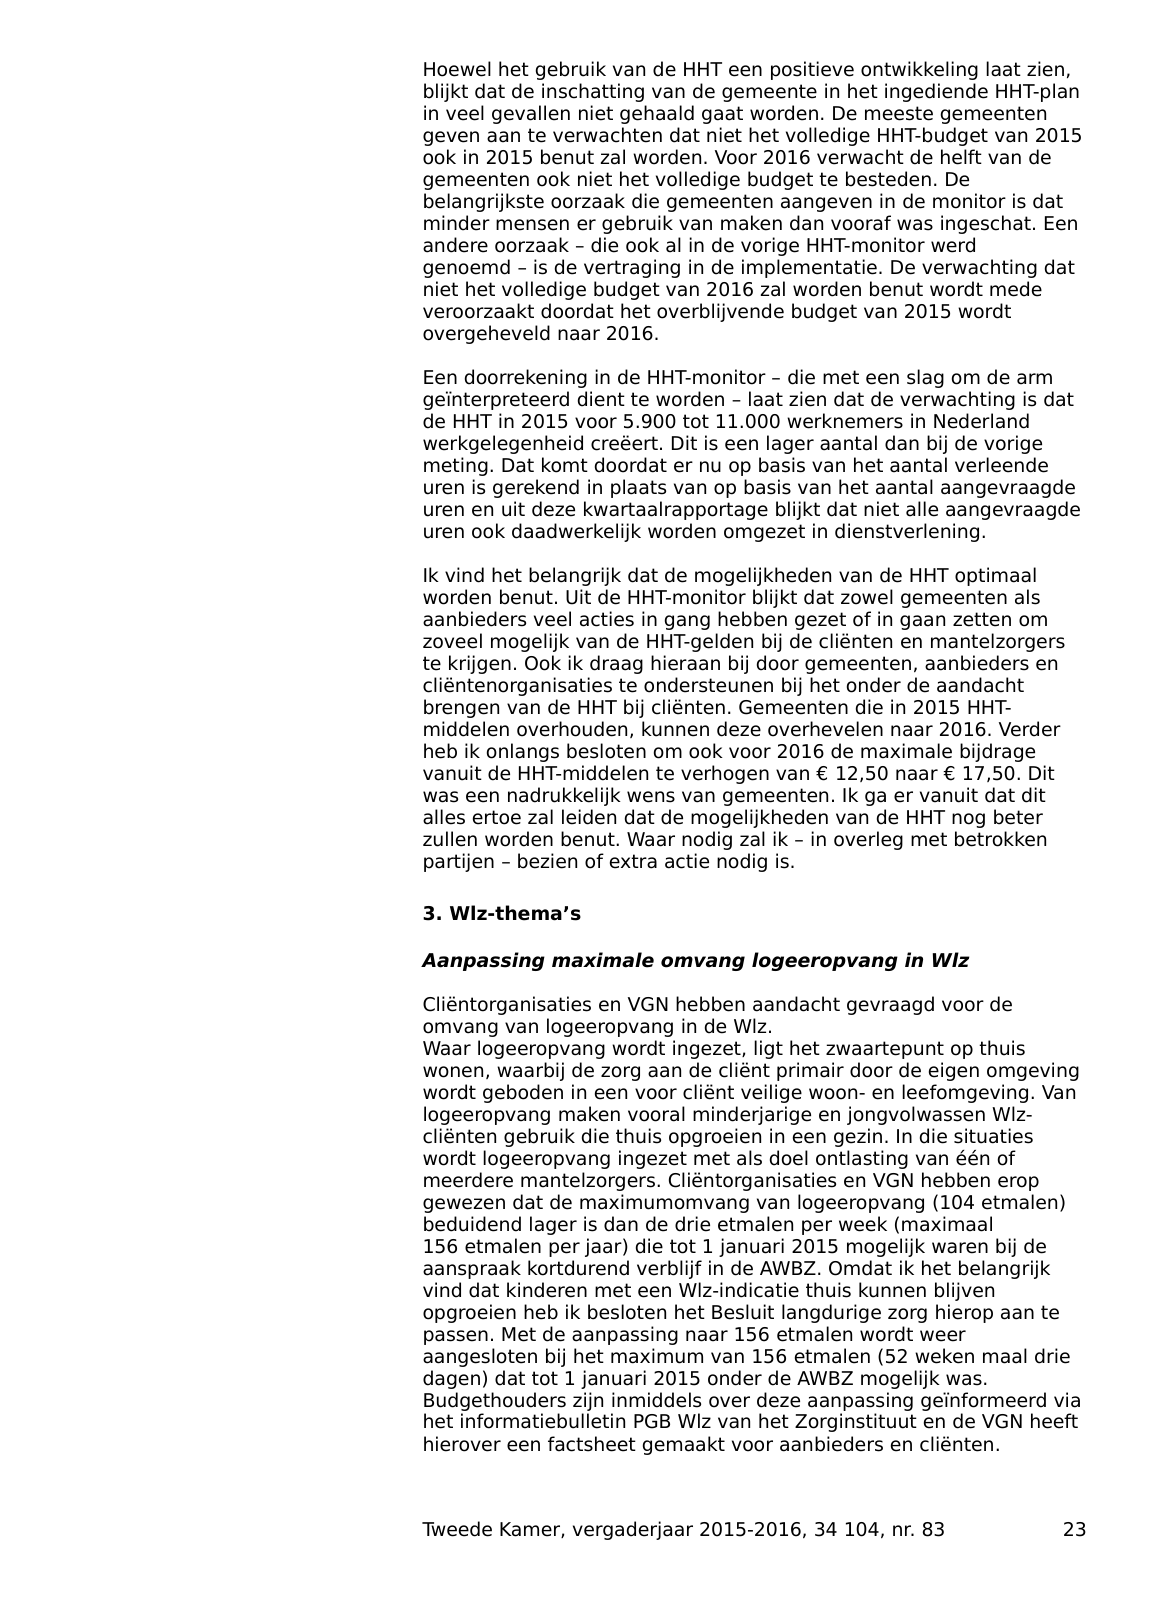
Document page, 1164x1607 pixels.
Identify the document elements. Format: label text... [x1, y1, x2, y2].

subtitle 3. Wlz-thema’s [422, 903, 1087, 925]
text Waar logeeropvang wordt ingezet, ligt het zwaartepunt op thuis wonen, waarbij de zorg aan de cliënt primair door de eigen omgeving wordt geboden in een voor cliënt veilige woon- en leefomgeving. Van logeeropvang maken vooral minderjarige en jongvolwassen Wlz-cliënten gebruik die thuis opgroeien in een gezin. In die situaties wordt logeeropvang ingezet met als doel ontlasting van één of meerdere mantelzorgers. Cliëntorganisaties en VGN hebben erop gewezen dat de maximumomvang van logeeropvang (104 etmalen) beduidend lager is dan de drie etmalen per week (maximaal 156 etmalen per jaar) die tot 1 januari 2015 mogelijk waren bij de aanspraak kortdurend verblijf in de AWBZ. Omdat ik het belangrijk vind dat kinderen met een Wlz-indicatie thuis kunnen blijven opgroeien heb ik besloten het Besluit langdurige zorg hierop aan te passen. Met de aanpassing naar 156 etmalen wordt weer aangesloten bij het maximum van 156 etmalen (52 weken maal drie dagen) dat tot 1 januari 2015 onder de AWBZ mogelijk was. Budgethouders zijn inmiddels over deze aanpassing geïnformeerd via het informatiebulletin PGB Wlz van het Zorginstituut en de VGN heeft hierover een factsheet gemaakt voor aanbieders en cliënten. [422, 1038, 1087, 1455]
text Een doorrekening in de HHT-monitor – die met een slag om de arm geïnterpreteerd dient te worden – laat zien dat de verwachting is dat de HHT in 2015 voor 5.900 tot 11.000 werknemers in Nederland werkgelegenheid creëert. Dit is een lager aantal dan bij de vorige meting. Dat komt doordat er nu op basis van het aantal verleende uren is gerekend in plaats van op basis van het aantal aangevraagde uren en uit deze kwartaalrapportage blijkt dat niet alle aangevraagde uren ook daadwerkelijk worden omgezet in dienstverlening. [422, 367, 1087, 543]
text Hoewel het gebruik van de HHT een positieve ontwikkeling laat zien, blijkt dat de inschatting van de gemeente in het ingediende HHT-plan in veel gevallen niet gehaald gaat worden. De meeste gemeenten geven aan te verwachten dat niet het volledige HHT-budget van 2015 ook in 2015 benut zal worden. Voor 2016 verwacht de helft van de gemeenten ook niet het volledige budget te besteden. De belangrijkste oorzaak die gemeenten aangeven in de monitor is dat minder mensen er gebruik van maken dan vooraf was ingeschat. Een andere oorzaak – die ook al in de vorige HHT-monitor werd genoemd – is de vertraging in de implementatie. De verwachting dat niet het volledige budget van 2016 zal worden benut wordt mede veroorzaakt doordat het overblijvende budget van 2015 wordt overgeheveld naar 2016. [422, 59, 1087, 345]
text Cliëntorganisaties en VGN hebben aandacht gevraagd voor de omvang van logeeropvang in de Wlz. [422, 994, 1087, 1038]
text Ik vind het belangrijk dat de mogelijkheden van de HHT optimaal worden benut. Uit de HHT-monitor blijkt dat zowel gemeenten als aanbieders veel acties in gang hebben gezet of in gaan zetten om zoveel mogelijk van de HHT-gelden bij de cliënten en mantelzorgers te krijgen. Ook ik draag hieraan bij door gemeenten, aanbieders en cliëntenorganisaties te ondersteunen bij het onder de aandacht brengen van de HHT bij cliënten. Gemeenten die in 2015 HHT-middelen overhouden, kunnen deze overhevelen naar 2016. Verder heb ik onlangs besloten om ook voor 2016 de maximale bijdrage vanuit de HHT-middelen te verhogen van € 12,50 naar € 17,50. Dit was een nadrukkelijk wens van gemeenten. Ik ga er vanuit dat dit alles ertoe zal leiden dat de mogelijkheden van de HHT nog beter zullen worden benut. Waar nodig zal ik – in overleg met betrokken partijen – bezien of extra actie nodig is. [422, 565, 1087, 873]
subtitle Aanpassing maximale omvang logeeropvang in Wlz [422, 950, 1087, 972]
